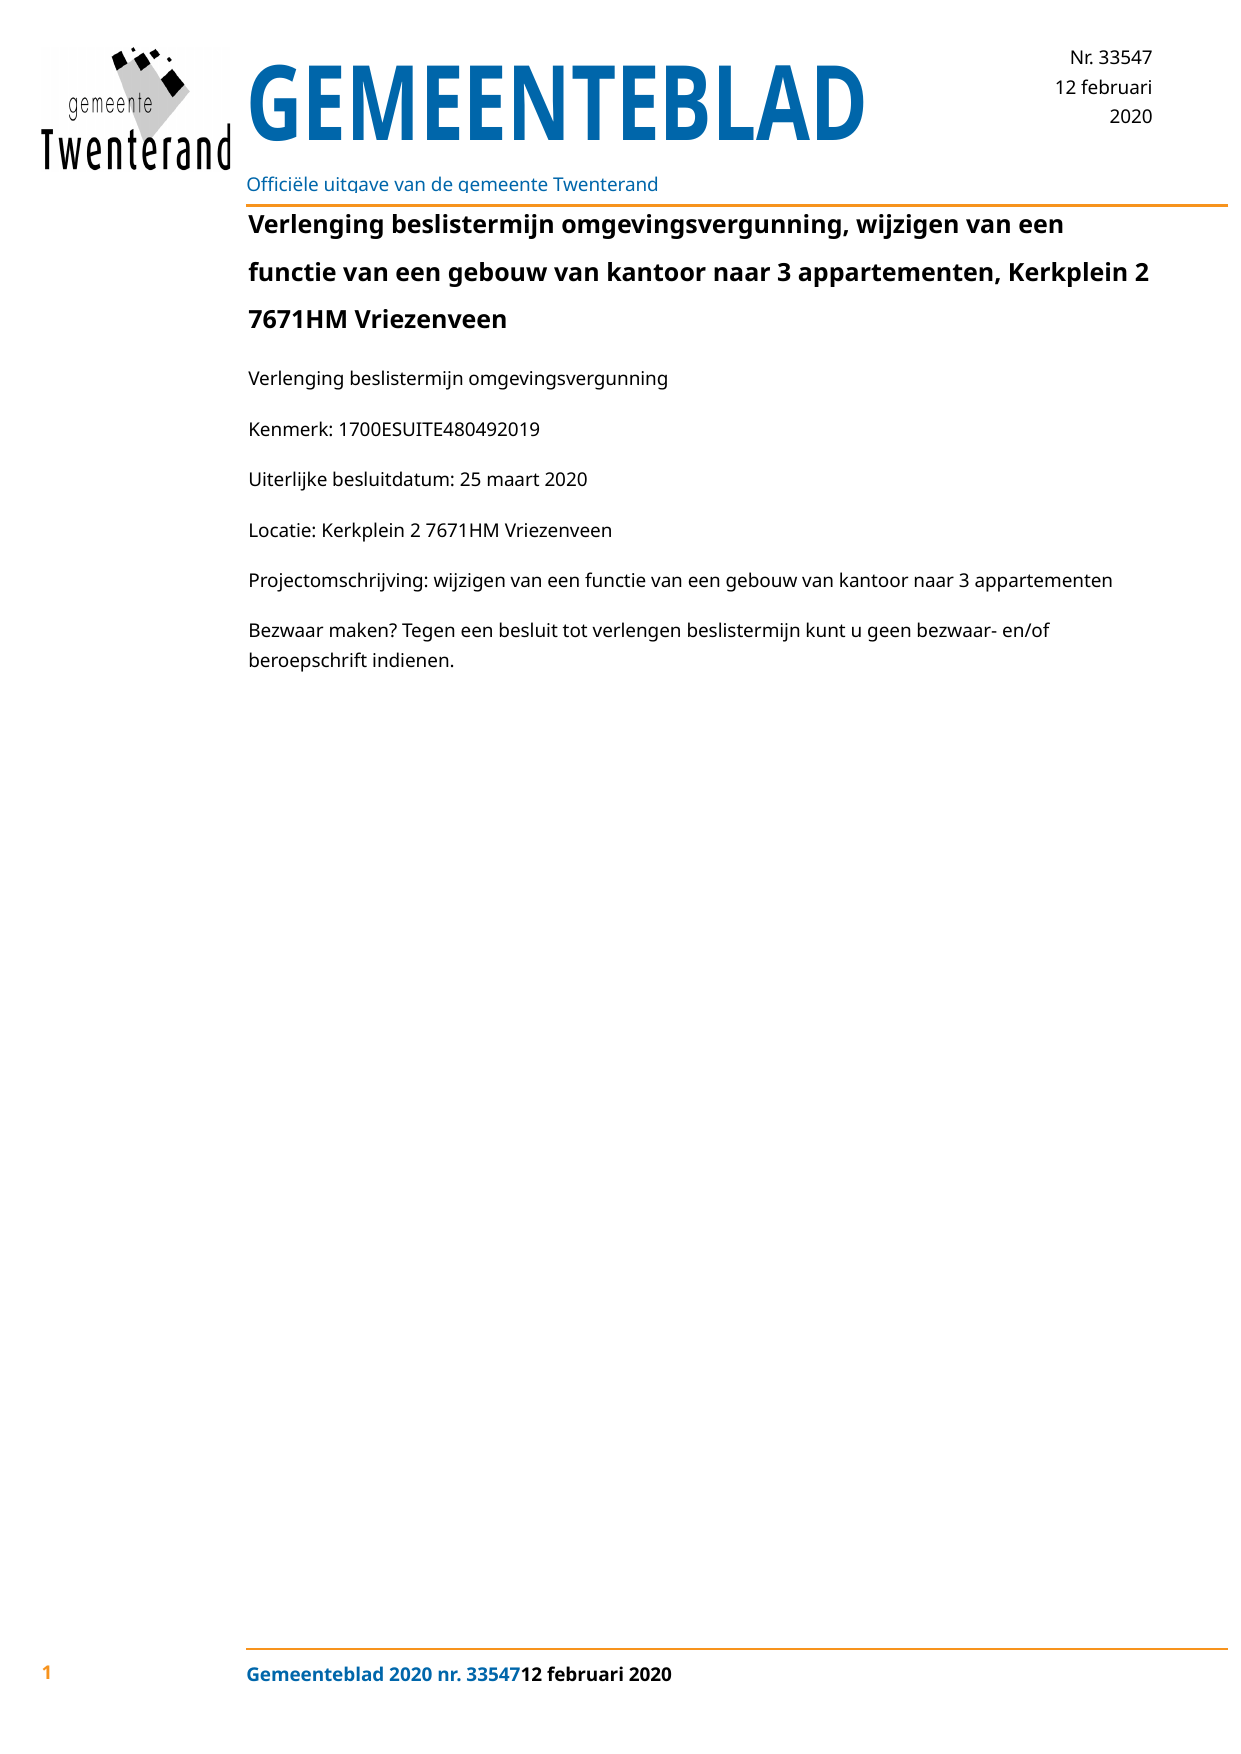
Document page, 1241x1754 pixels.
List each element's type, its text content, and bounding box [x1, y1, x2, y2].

text Verlenging beslistermijn omgevingsvergunning, wijzigen van een functie van een gebouw van kantoor naar 3 appartementen, Kerkplein 2 7671HM Vriezenveen [248, 207, 1152, 336]
text Bezwaar maken? Tegen een besluit tot verlengen beslistermijn kunt u geen bezwaar- en/of beroepschrift indienen. [248, 618, 1152, 673]
text Locatie: Kerkplein 2 7671HM Vriezenveen [248, 517, 1152, 542]
text Verlenging beslistermijn omgevingsvergunning [248, 366, 1152, 391]
text Projectomschrijving: wijzigen van een functie van een gebouw van kantoor naar 3 appartementen [248, 567, 1152, 593]
text Kenmerk: 1700ESUITE480492019 [248, 416, 1152, 442]
text Uiterlijke besluitdatum: 25 maart 2020 [248, 466, 1152, 492]
picture [41, 47, 231, 172]
